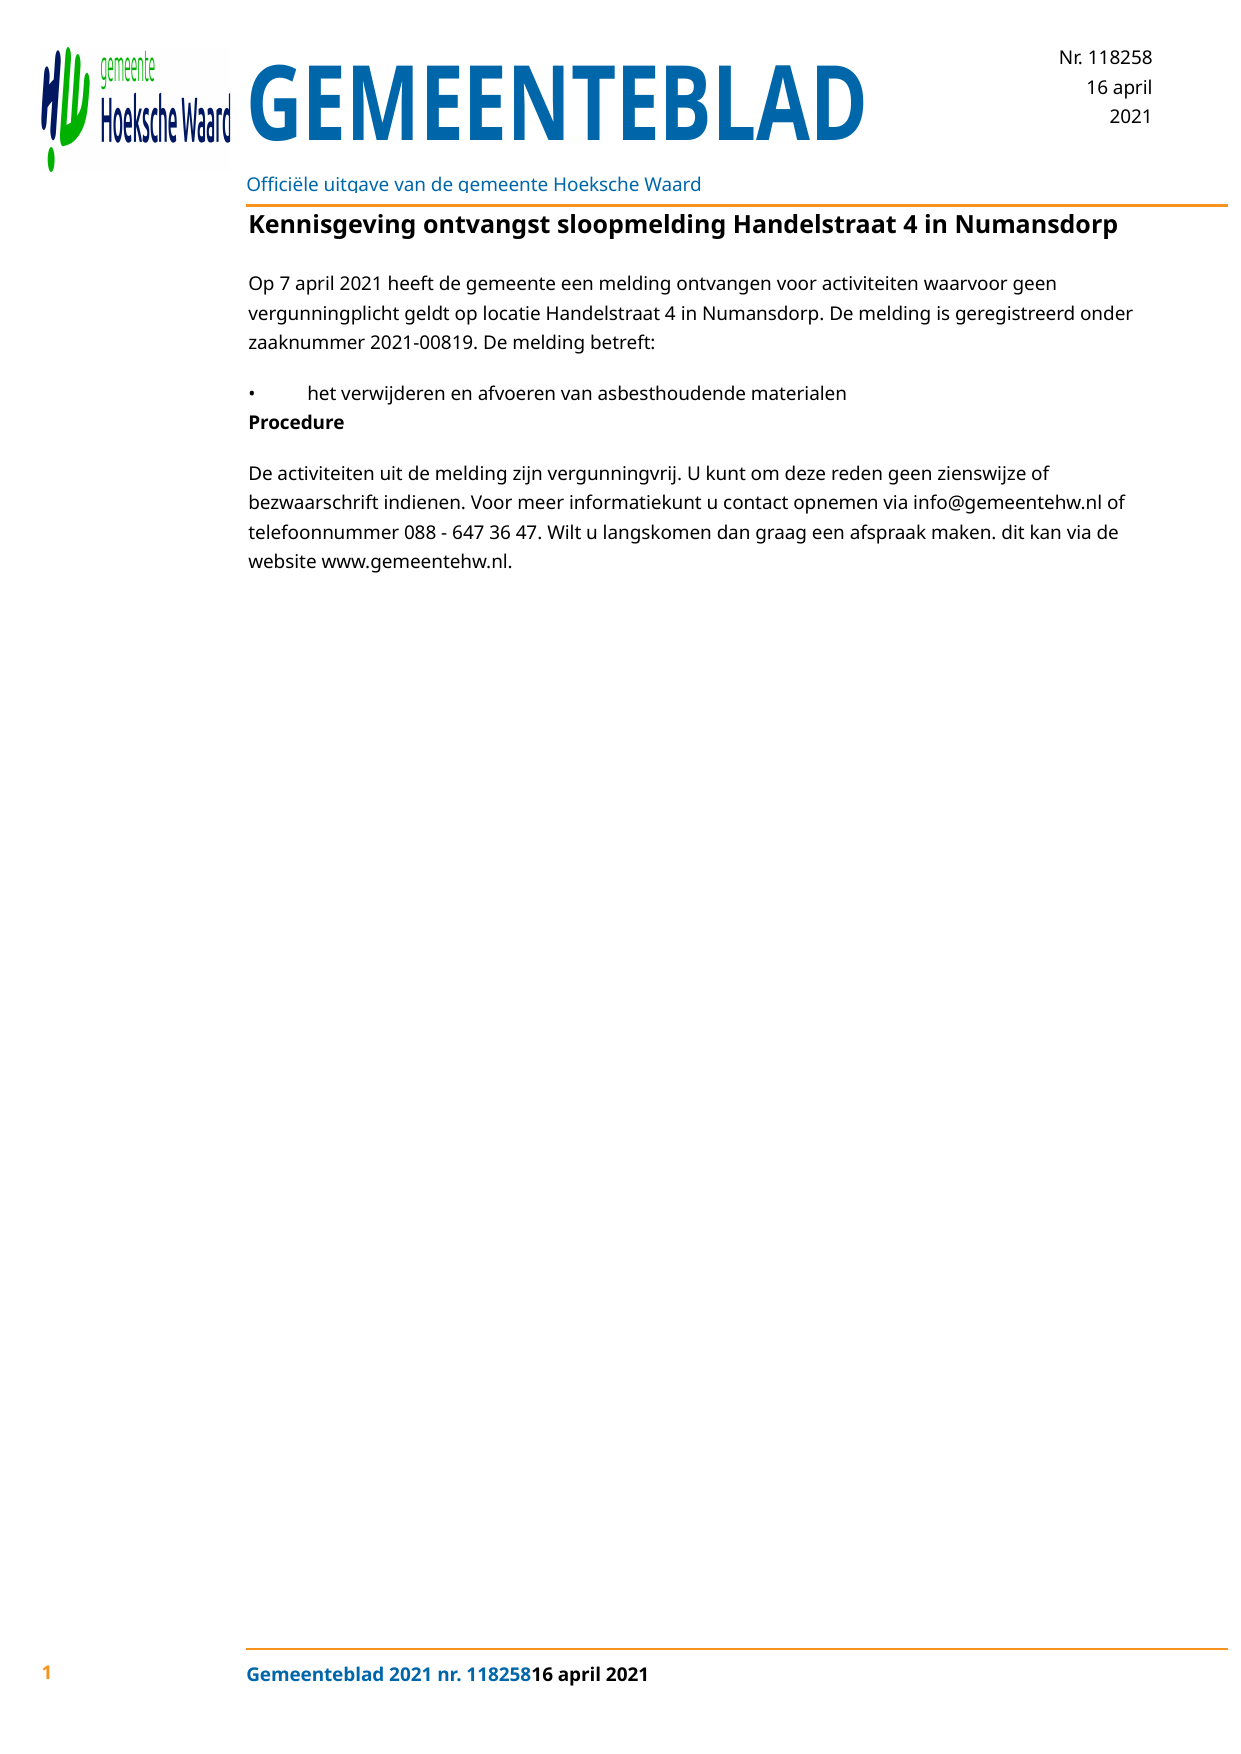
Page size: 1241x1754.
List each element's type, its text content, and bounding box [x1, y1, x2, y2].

text Op 7 april 2021 heeft de gemeente een melding ontvangen voor activiteiten waarvoor geen vergunningplicht geldt op locatie Handelstraat 4 in Numansdorp. De melding is geregistreerd onder zaaknummer 2021-00819. De melding betreft: [248, 270, 1152, 355]
text Procedure [248, 409, 1152, 435]
text De activiteiten uit de melding zijn vergunningvrij. U kunt om deze reden geen zienswijze of bezwaarschrift indienen. Voor meer informatiekunt u contact opnemen via info@gemeentehw.nl of telefoonnummer 088 - 647 36 47. Wilt u langskomen dan graag een afspraak maken. dit kan via de website www.gemeentehw.nl. [248, 460, 1152, 574]
text Kennisgeving ontvangst sloopmelding Handelstraat 4 in Numansdorp [248, 207, 1152, 241]
list het verwijderen en afvoeren van asbesthoudende materialen [248, 380, 1152, 406]
picture [41, 47, 231, 172]
